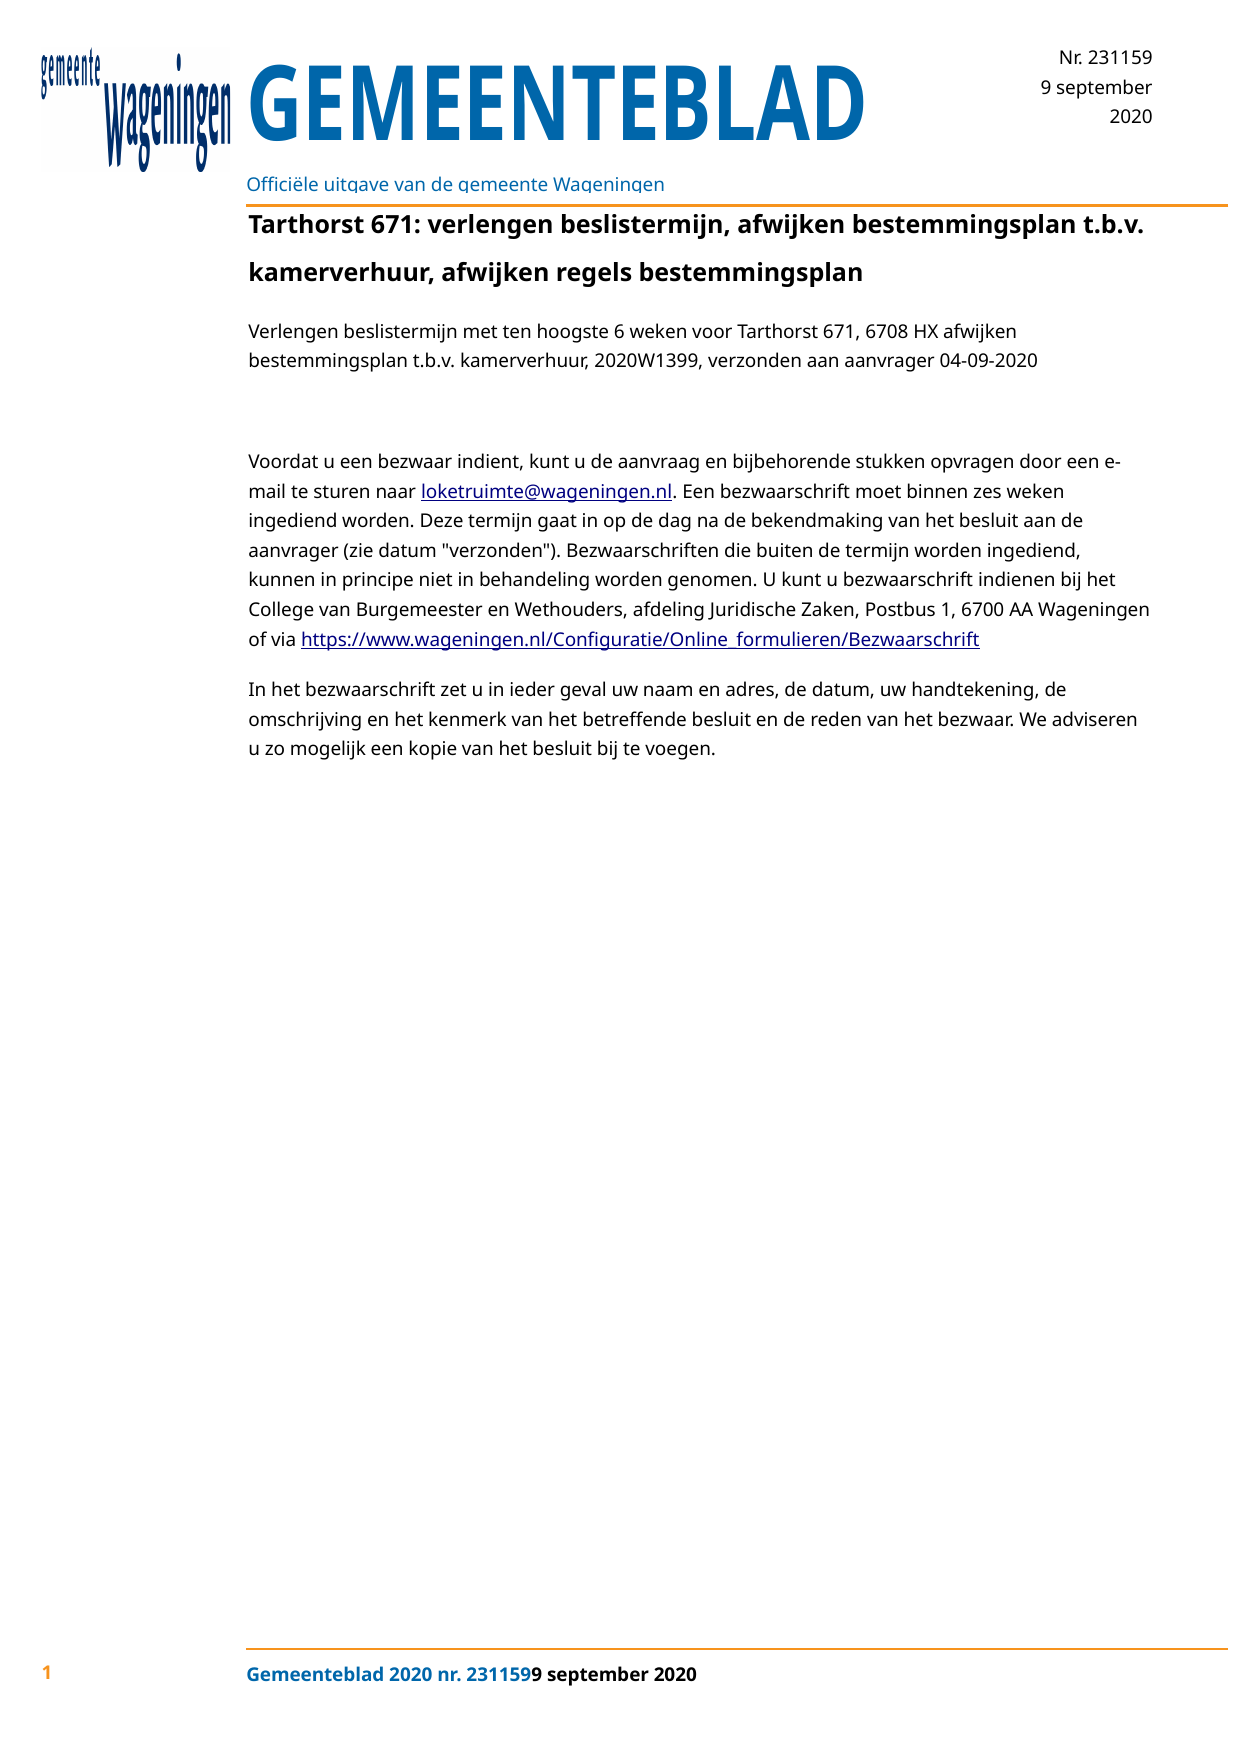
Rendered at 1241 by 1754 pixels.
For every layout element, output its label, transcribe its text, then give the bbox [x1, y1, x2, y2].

text Tarthorst 671: verlengen beslistermijn, afwijken bestemmingsplan t.b.v. kamerverhuur, afwijken regels bestemmingsplan [248, 207, 1152, 288]
text In het bezwaarschrift zet u in ieder geval uw naam en adres, de datum, uw handtekening, de omschrijving en het kenmerk van het betreffende besluit en de reden van het bezwaar. We adviseren u zo mogelijk een kopie van het besluit bij te voegen. [248, 676, 1152, 761]
picture [41, 47, 231, 172]
text Voordat u een bezwaar indient, kunt u de aanvraag en bijbehorende stukken opvragen door een e-mail te sturen naar loketruimte@wageningen.nl. Een bezwaarschrift moet binnen zes weken ingediend worden. Deze termijn gaat in op de dag na de bekendmaking van het besluit aan de aanvrager (zie datum "verzonden"). Bezwaarschriften die buiten de termijn worden ingediend, kunnen in principe niet in behandeling worden genomen. U kunt u bezwaarschrift indienen bij het College van Burgemeester en Wethouders, afdeling Juridische Zaken, Postbus 1, 6700 AA Wageningen of via https://www.wageningen.nl/Configuratie/Online_formulieren/Bezwaarschrift [248, 448, 1152, 652]
text Verlengen beslistermijn met ten hoogste 6 weken voor Tarthorst 671, 6708 HX afwijken bestemmingsplan t.b.v. kamerverhuur, 2020W1399, verzonden aan aanvrager 04-09-2020 [248, 318, 1152, 373]
